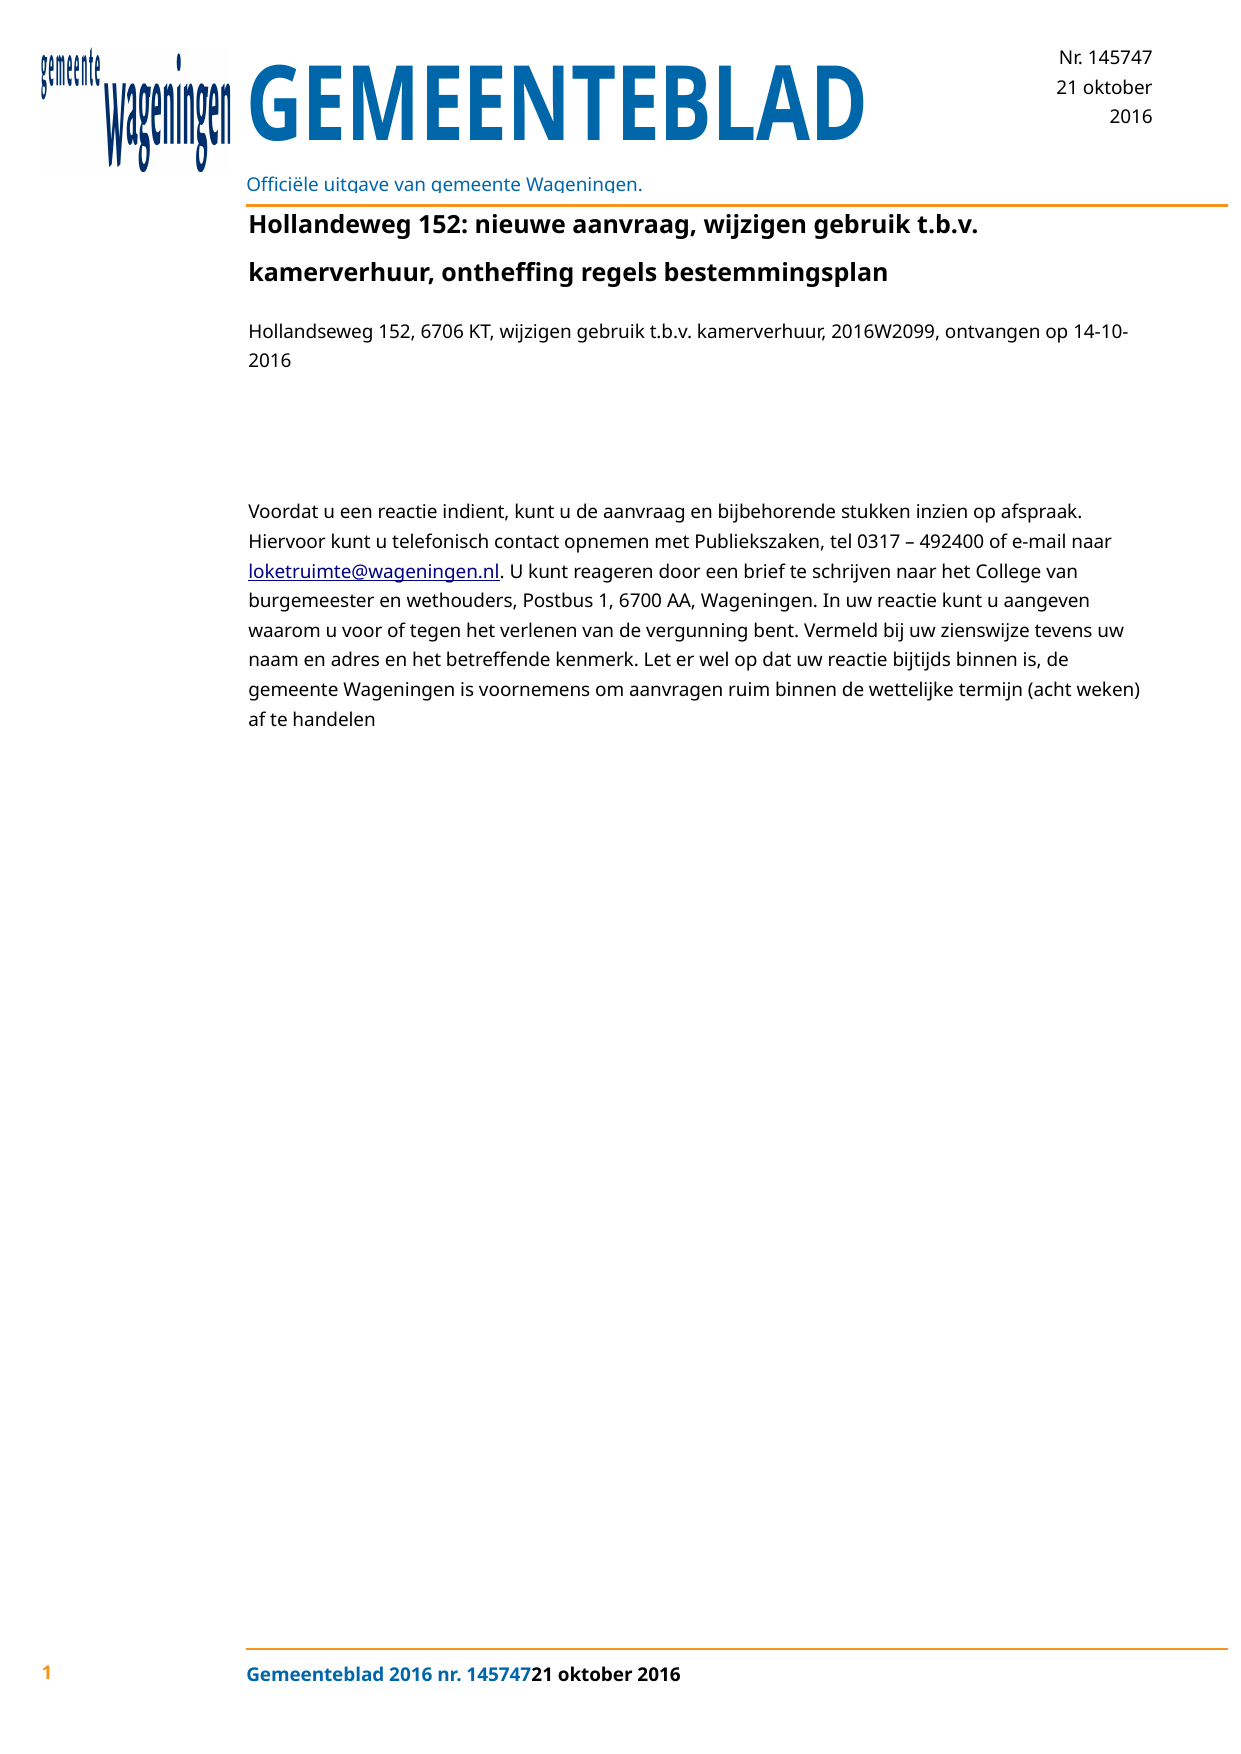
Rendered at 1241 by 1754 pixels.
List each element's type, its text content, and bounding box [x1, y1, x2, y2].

text Voordat u een reactie indient, kunt u de aanvraag en bijbehorende stukken inzien op afspraak. Hiervoor kunt u telefonisch contact opnemen met Publiekszaken, tel 0317 – 492400 of e-mail naar loketruimte@wageningen.nl. U kunt reageren door een brief te schrijven naar het College van burgemeester en wethouders, Postbus 1, 6700 AA, Wageningen. In uw reactie kunt u aangeven waarom u voor of tegen het verlenen van de vergunning bent. Vermeld bij uw zienswijze tevens uw naam en adres en het betreffende kenmerk. Let er wel op dat uw reactie bijtijds binnen is, de gemeente Wageningen is voornemens om aanvragen ruim binnen de wettelijke termijn (acht weken) af te handelen [248, 499, 1152, 732]
picture [41, 47, 231, 172]
text Hollandeweg 152: nieuwe aanvraag, wijzigen gebruik t.b.v. kamerverhuur, ontheffing regels bestemmingsplan [248, 207, 1152, 288]
text Hollandseweg 152, 6706 KT, wijzigen gebruik t.b.v. kamerverhuur, 2016W2099, ontvangen op 14-10-2016 [248, 318, 1152, 373]
